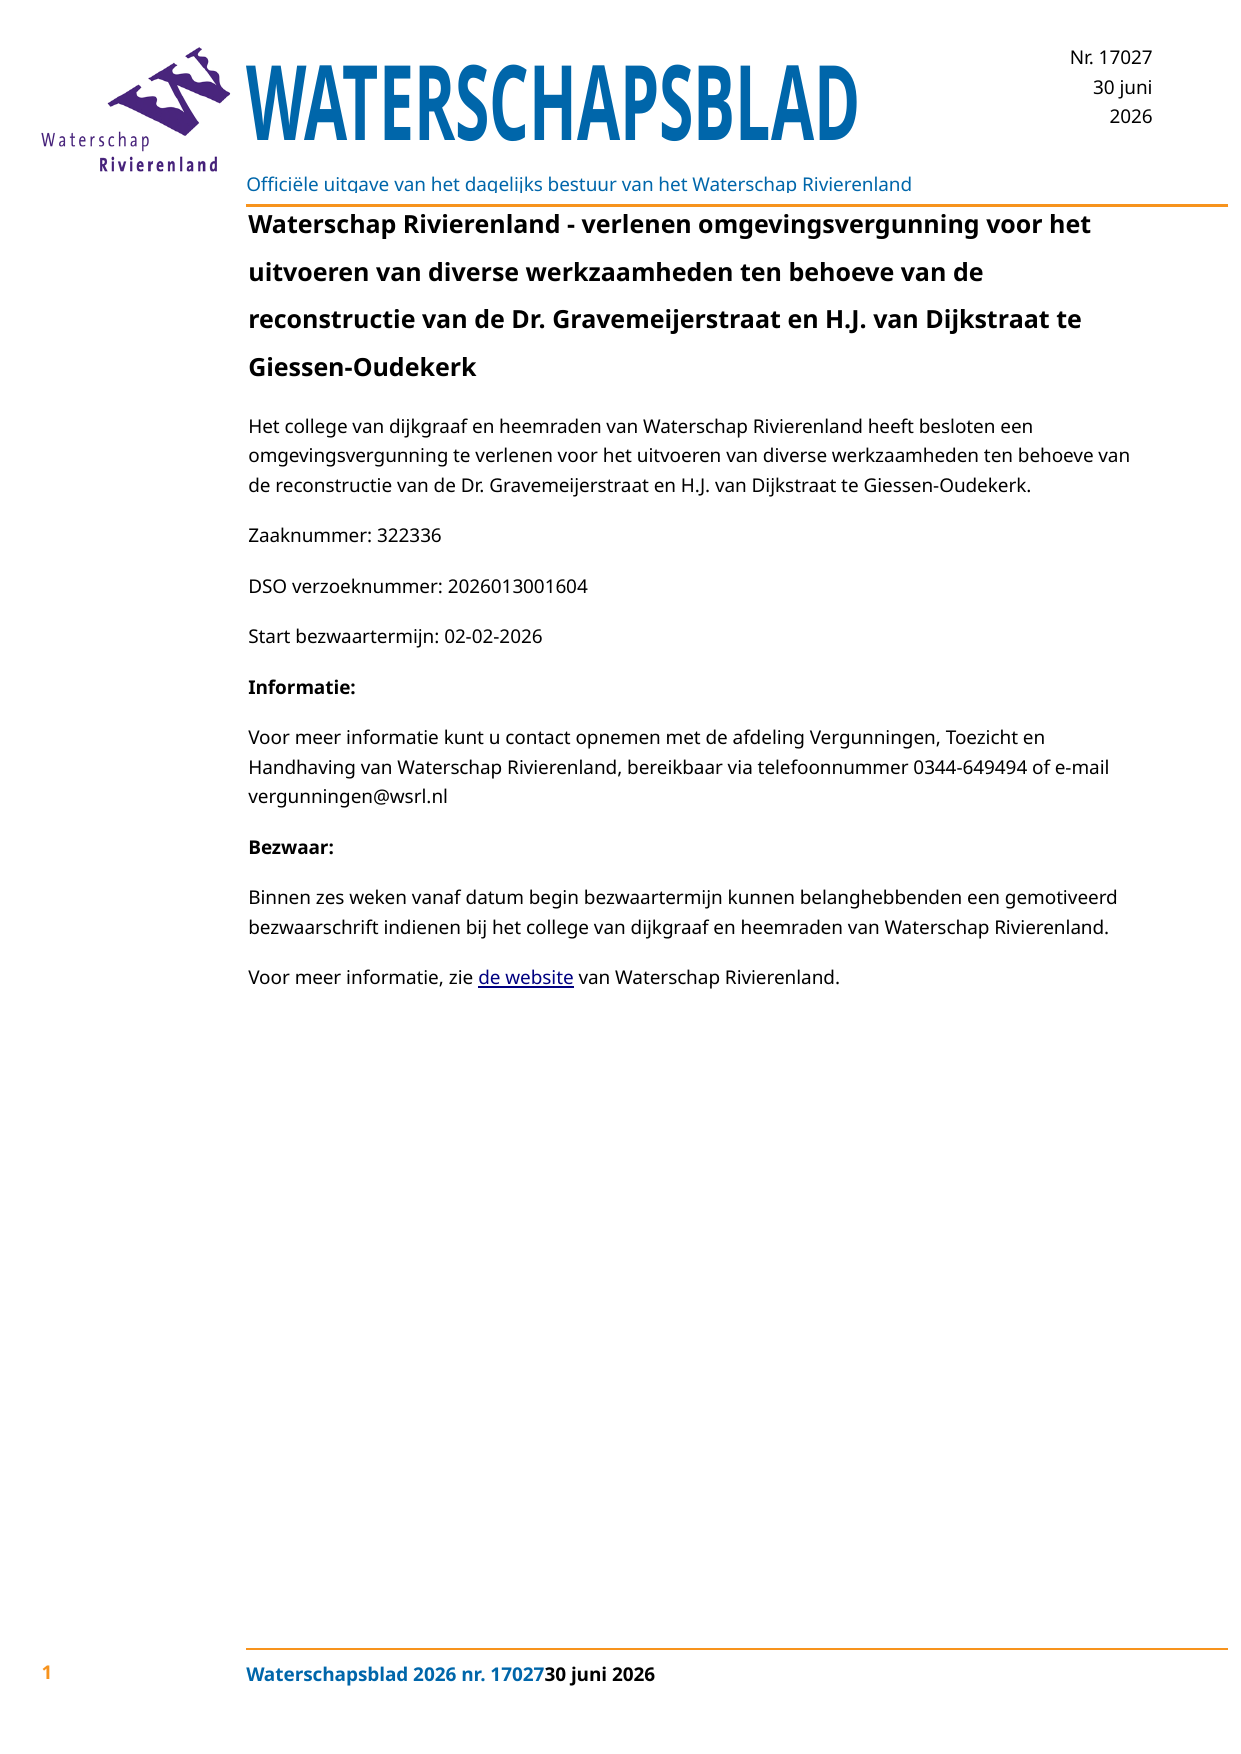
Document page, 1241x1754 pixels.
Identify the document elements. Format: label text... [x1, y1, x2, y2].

text Binnen zes weken vanaf datum begin bezwaartermijn kunnen belanghebbenden een gemotiveerd bezwaarschrift indienen bij het college van dijkgraaf en heemraden van Waterschap Rivierenland. [248, 884, 1152, 940]
text Voor meer informatie kunt u contact opnemen met de afdeling Vergunningen, Toezicht en Handhaving van Waterschap Rivierenland, bereikbaar via telefoonnummer 0344-649494 of e-mail vergunningen@wsrl.nl [248, 724, 1152, 809]
text DSO verzoeknummer: 2026013001604 [248, 573, 1152, 599]
text Bezwaar: [248, 834, 1152, 860]
text Zaaknummer: 322336 [248, 523, 1152, 548]
text Voor meer informatie, zie de website van Waterschap Rivierenland. [248, 964, 1152, 990]
text Informatie: [248, 674, 1152, 700]
text Het college van dijkgraaf en heemraden van Waterschap Rivierenland heeft besloten een omgevingsvergunning te verlenen voor het uitvoeren van diverse werkzaamheden ten behoeve van de reconstructie van de Dr. Gravemeijerstraat en H.J. van Dijkstraat te Giessen-Oudekerk. [248, 413, 1152, 498]
picture [41, 47, 231, 172]
text Start bezwaartermijn: 02-02-2026 [248, 623, 1152, 649]
text Waterschap Rivierenland - verlenen omgevingsvergunning voor het uitvoeren van diverse werkzaamheden ten behoeve van de reconstructie van de Dr. Gravemeijerstraat en H.J. van Dijkstraat te Giessen-Oudekerk [248, 207, 1152, 384]
